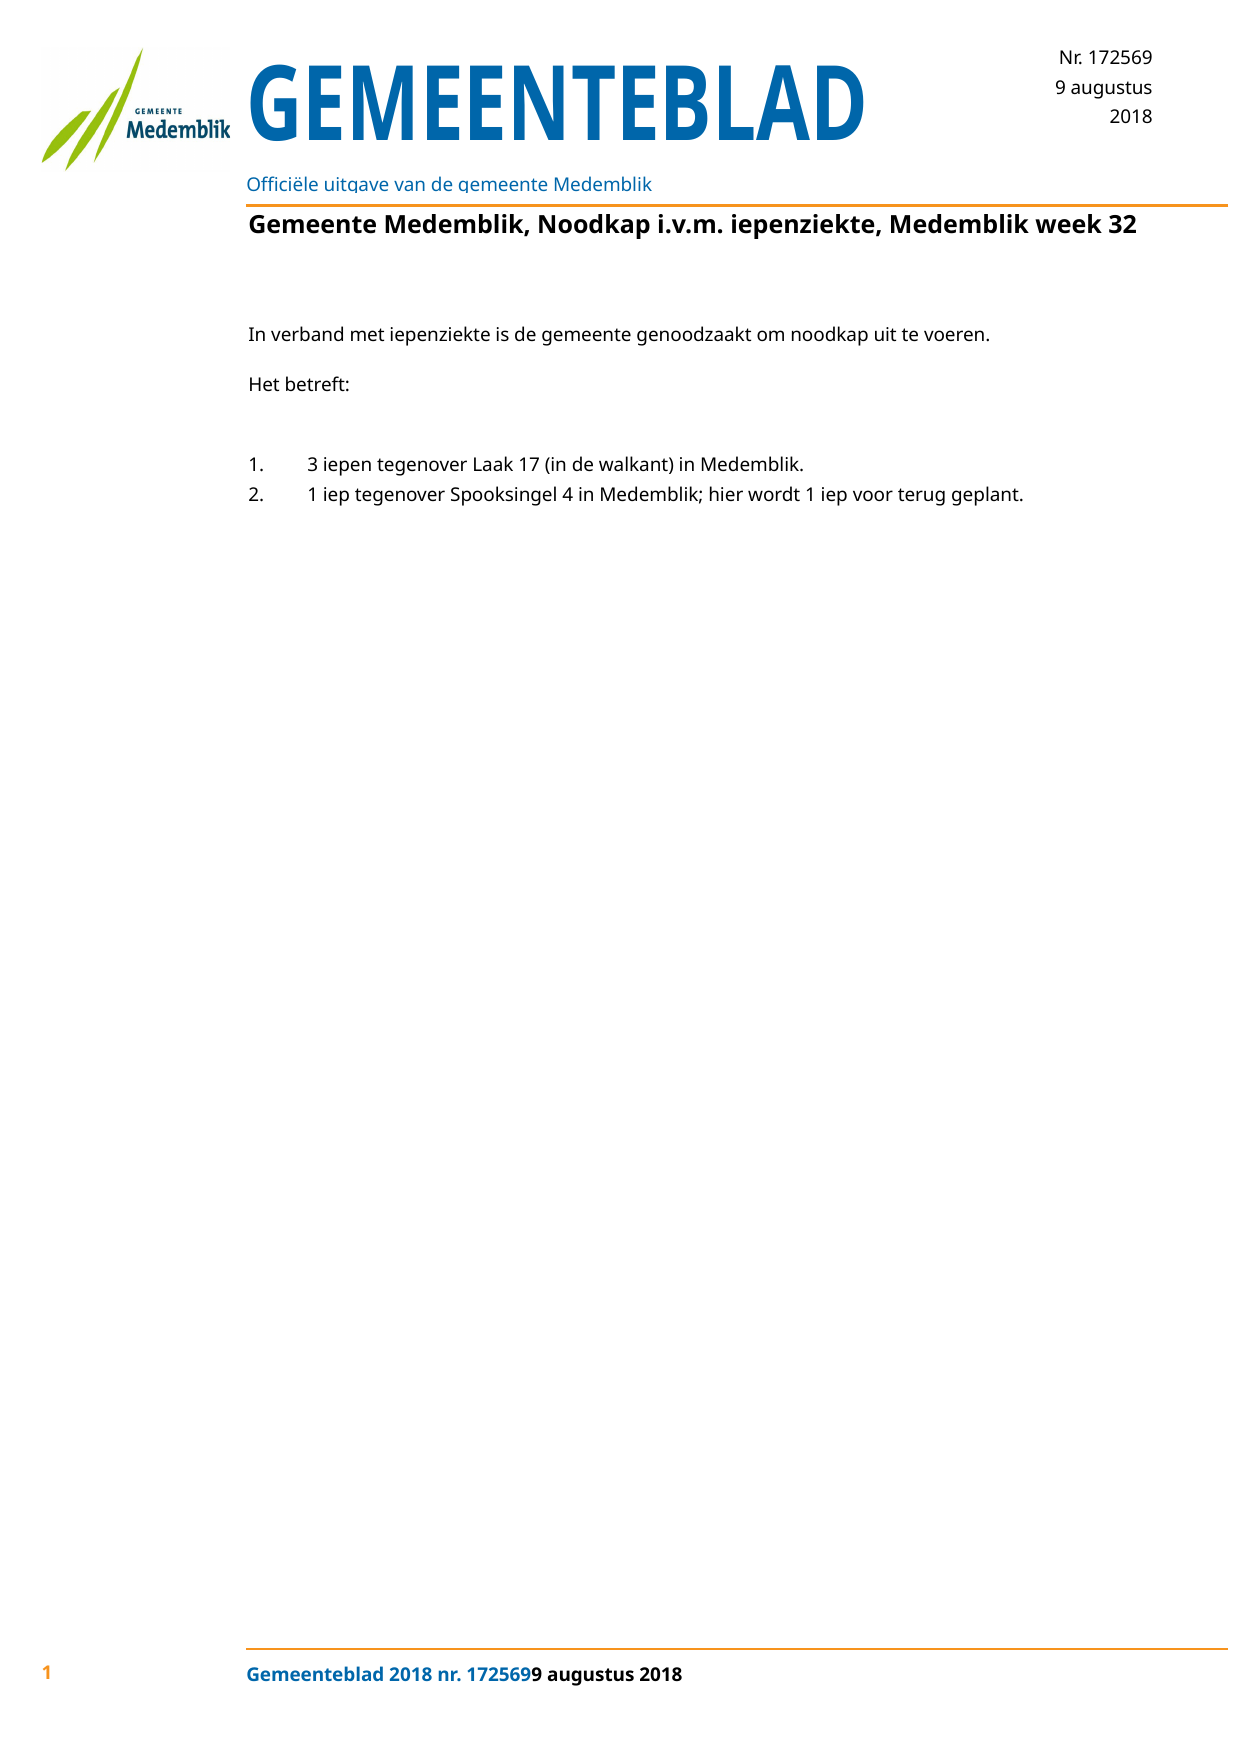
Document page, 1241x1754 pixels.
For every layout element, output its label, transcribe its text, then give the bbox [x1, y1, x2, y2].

text In verband met iepenziekte is de gemeente genoodzaakt om noodkap uit te voeren. [248, 321, 1152, 346]
text Gemeente Medemblik, Noodkap i.v.m. iepenziekte, Medemblik week 32 [248, 207, 1152, 241]
text Het betreft: [248, 371, 1152, 397]
list 3 iepen tegenover Laak 17 (in de walkant) in Medemblik. [248, 451, 1152, 477]
list 1 iep tegenover Spooksingel 4 in Medemblik; hier wordt 1 iep voor terug geplant. [248, 481, 1152, 506]
picture [41, 47, 231, 172]
